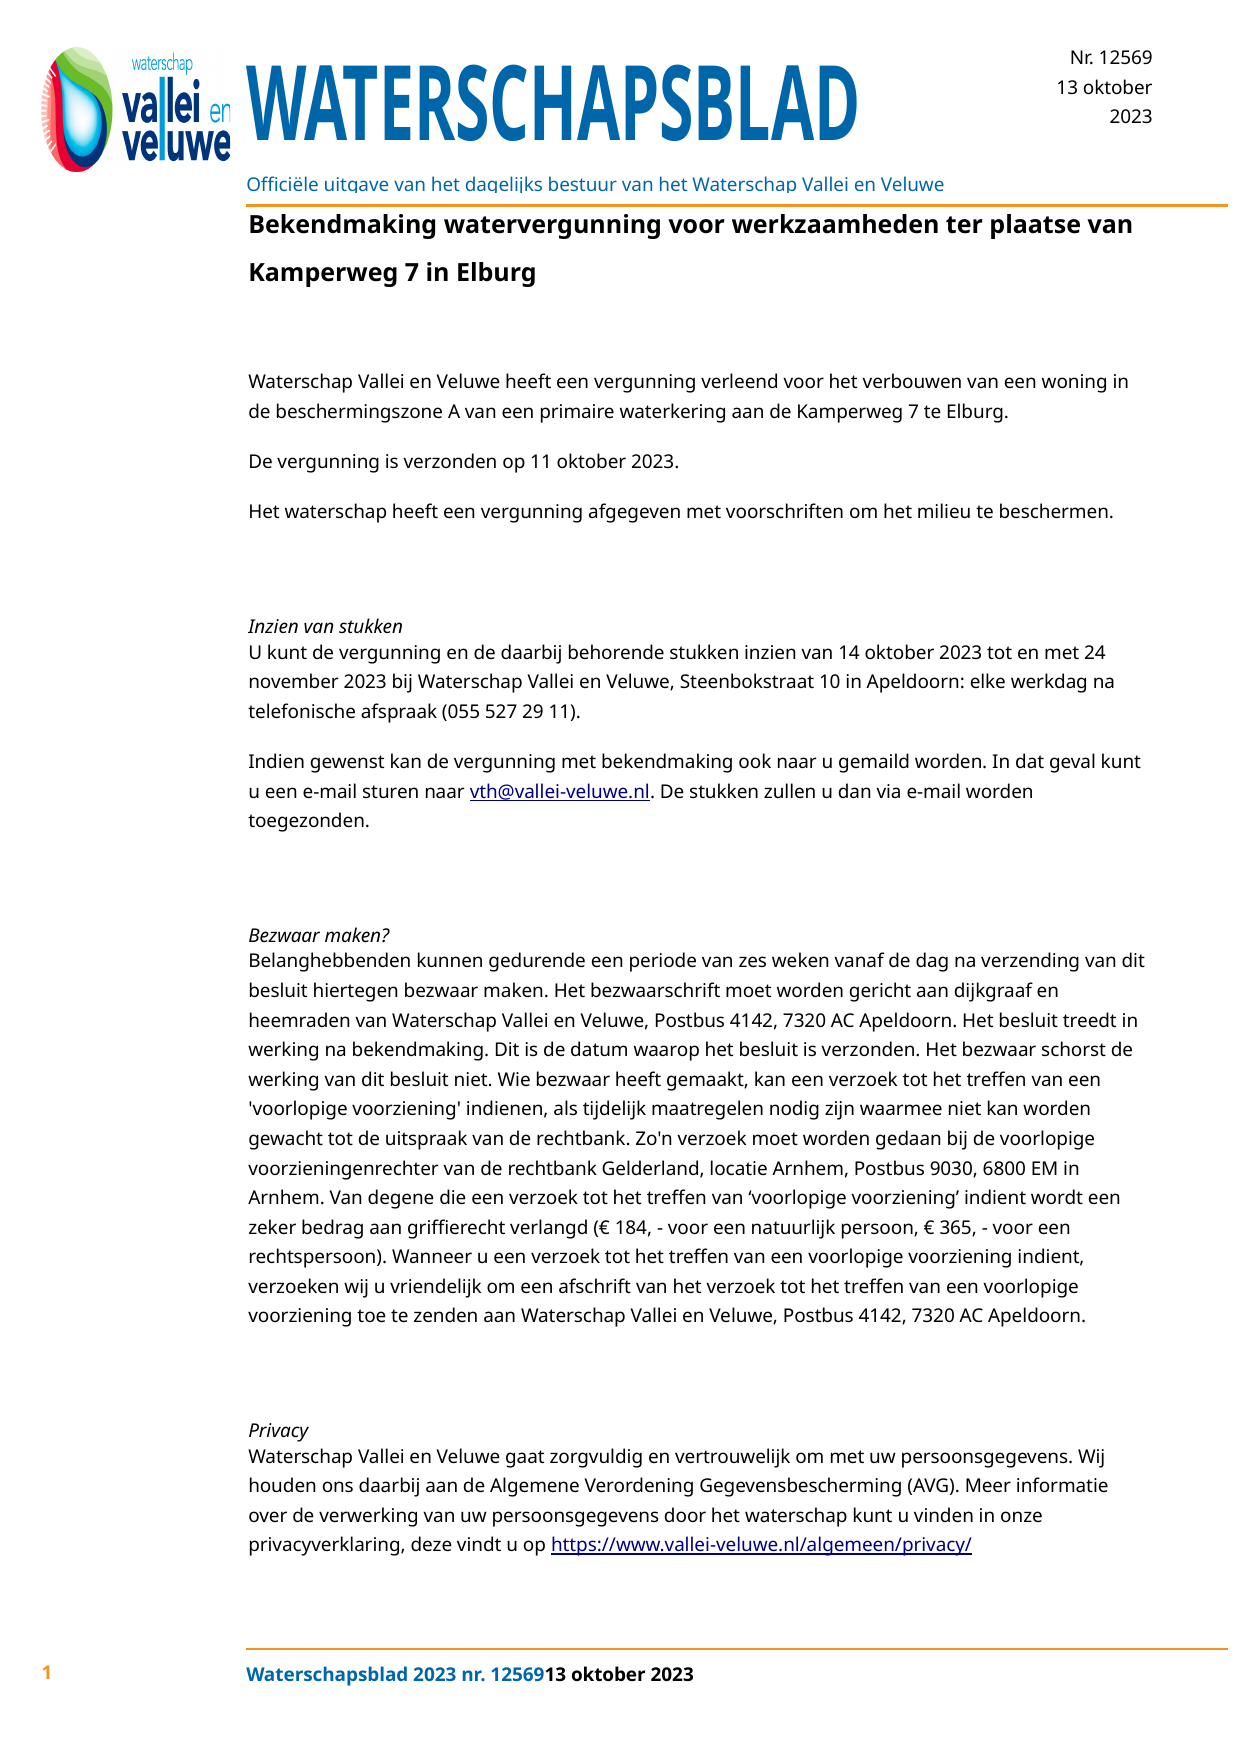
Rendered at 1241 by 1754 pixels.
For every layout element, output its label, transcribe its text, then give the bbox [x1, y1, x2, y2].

text De vergunning is verzonden op 11 oktober 2023. [248, 448, 1152, 474]
picture [41, 47, 231, 172]
text Waterschap Vallei en Veluwe heeft een vergunning verleend voor het verbouwen van een woning in de beschermingszone A van een primaire waterkering aan de Kamperweg 7 te Elburg. [248, 368, 1152, 424]
text U kunt de vergunning en de daarbij behorende stukken inzien van 14 oktober 2023 tot en met 24 november 2023 bij Waterschap Vallei en Veluwe, Steenbokstraat 10 in Apeldoorn: elke werkdag na telefonische afspraak (055 527 29 11). [248, 639, 1152, 724]
text Privacy [248, 1417, 1152, 1443]
text Indien gewenst kan de vergunning met bekendmaking ook naar u gemaild worden. In dat geval kunt u een e-mail sturen naar vth@vallei-veluwe.nl. De stukken zullen u dan via e-mail worden toegezonden. [248, 748, 1152, 833]
text Belanghebbenden kunnen gedurende een periode van zes weken vanaf de dag na verzending van dit besluit hiertegen bezwaar maken. Het bezwaarschrift moet worden gericht aan dijkgraaf en heemraden van Waterschap Vallei en Veluwe, Postbus 4142, 7320 AC Apeldoorn. Het besluit treedt in werking na bekendmaking. Dit is de datum waarop het besluit is verzonden. Het bezwaar schorst de werking van dit besluit niet. Wie bezwaar heeft gemaakt, kan een verzoek tot het treffen van een 'voorlopige voorziening' indienen, als tijdelijk maatregelen nodig zijn waarmee niet kan worden gewacht tot de uitspraak van de rechtbank. Zo'n verzoek moet worden gedaan bij de voorlopige voorzieningenrechter van de rechtbank Gelderland, locatie Arnhem, Postbus 9030, 6800 EM in Arnhem. Van degene die een verzoek tot het treffen van ‘voorlopige voorziening’ indient wordt een zeker bedrag aan griffierecht verlangd (€ 184, - voor een natuurlijk persoon, € 365, - voor een rechtspersoon). Wanneer u een verzoek tot het treffen van een voorlopige voorziening indient, verzoeken wij u vriendelijk om een afschrift van het verzoek tot het treffen van een voorlopige voorziening toe te zenden aan Waterschap Vallei en Veluwe, Postbus 4142, 7320 AC Apeldoorn. [248, 948, 1152, 1328]
text Bekendmaking watervergunning voor werkzaamheden ter plaatse van Kamperweg 7 in Elburg [248, 207, 1152, 288]
text Waterschap Vallei en Veluwe gaat zorgvuldig en vertrouwelijk om met uw persoonsgegevens. Wij houden ons daarbij aan de Algemene Verordening Gegevensbescherming (AVG). Meer informatie over de verwerking van uw persoonsgegevens door het waterschap kunt u vinden in onze privacyverklaring, deze vindt u op https://www.vallei-veluwe.nl/algemeen/privacy/ [248, 1443, 1152, 1557]
text Bezwaar maken? [248, 922, 1152, 948]
text Inzien van stukken [248, 613, 1152, 639]
text Het waterschap heeft een vergunning afgegeven met voorschriften om het milieu te beschermen. [248, 499, 1152, 524]
